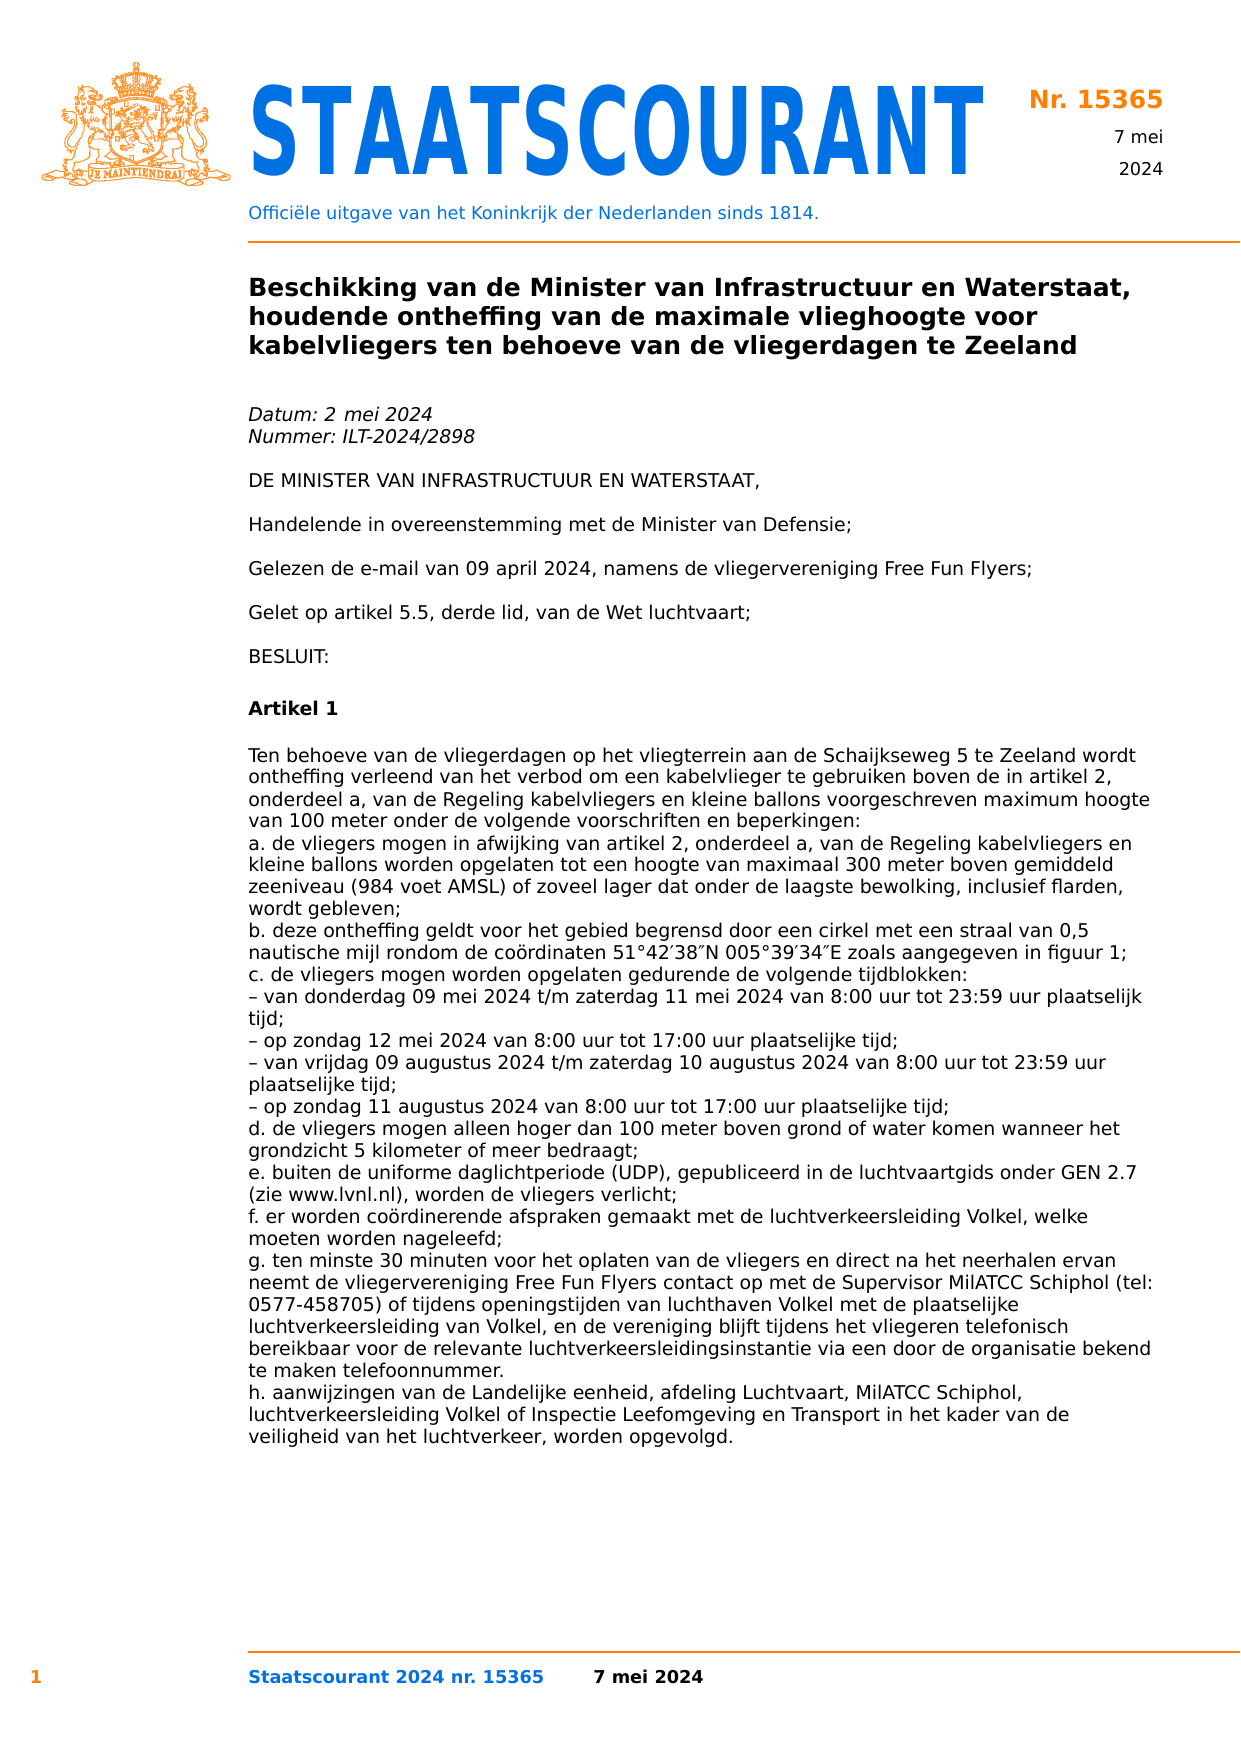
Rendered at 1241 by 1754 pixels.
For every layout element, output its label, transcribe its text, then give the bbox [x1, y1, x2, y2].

text f. er worden coördinerende afspraken gemaakt met de luchtverkeersleiding Volkel, welke moeten worden nageleefd; [248, 1206, 1163, 1250]
text Gelet op artikel 5.5, derde lid, van de Wet luchtvaart; [248, 602, 1163, 624]
table_header STAATSCOURANT [248, 62, 998, 203]
text BESLUIT: [248, 646, 1163, 667]
text d. de vliegers mogen alleen hoger dan 100 meter boven grond of water komen wanneer het grondzicht 5 kilometer of meer bedraagt; [248, 1118, 1163, 1162]
subtitle Beschikking van de Minister van Infrastructuur en Waterstaat, houdende ontheffing van de maximale vlieghoogte voor kabelvliegers ten behoeve van de vliegerdagen te Zeeland [248, 273, 1163, 361]
text DE MINISTER VAN INFRASTRUCTUUR EN WATERSTAAT, [248, 470, 1163, 492]
text a. de vliegers mogen in afwijking van artikel 2, onderdeel a, van de Regeling kabelvliegers en kleine ballons worden opgelaten tot een hoogte van maximaal 300 meter boven gemiddeld zeeniveau (984 voet AMSL) of zoveel lager dat onder de laagste bewolking, inclusief flarden, wordt gebleven; [248, 832, 1163, 920]
table_header [25, 62, 248, 241]
table_cell Officiële uitgave van het Koninkrijk der Nederlanden sinds 1814. [248, 203, 1240, 241]
picture [41, 62, 231, 186]
table_cell 7 mei [998, 121, 1240, 153]
text – van donderdag 09 mei 2024 t/m zaterdag 11 mei 2024 van 8:00 uur tot 23:59 uur plaatselijk tijd; [248, 986, 1163, 1030]
text Gelezen de e-mail van 09 april 2024, namens de vliegervereniging Free Fun Flyers; [248, 558, 1163, 580]
text Datum: 2 mei 2024 [248, 404, 1163, 426]
subtitle Artikel 1 [248, 697, 1163, 719]
text g. ten minste 30 minuten voor het oplaten van de vliegers en direct na het neerhalen ervan neemt de vliegervereniging Free Fun Flyers contact op met de Supervisor MilATCC Schiphol (tel: 0577-458705) of tijdens openingstijden van luchthaven Volkel met de plaatselijke luchtverkeersleiding van Volkel, en de vereniging blijft tijdens het vliegeren telefonisch bereikbaar voor de relevante luchtverkeersleidingsinstantie via een door de organisatie bekend te maken telefoonnummer. [248, 1250, 1163, 1382]
text b. deze ontheffing geldt voor het gebied begrensd door een cirkel met een straal van 0,5 nautische mijl rondom de coördinaten 51°42′38″N 005°39′34″E zoals aangegeven in figuur 1; [248, 920, 1163, 964]
text Nummer: ILT-2024/2898 [248, 426, 1163, 448]
table_header Nr. 15365 [998, 62, 1240, 121]
table_cell 2024 [998, 153, 1240, 203]
text – van vrijdag 09 augustus 2024 t/m zaterdag 10 augustus 2024 van 8:00 uur tot 23:59 uur plaatselijke tijd; [248, 1052, 1163, 1096]
text e. buiten de uniforme daglichtperiode (UDP), gepubliceerd in de luchtvaartgids onder GEN 2.7 (zie www.lvnl.nl), worden de vliegers verlicht; [248, 1162, 1163, 1206]
text h. aanwijzingen van de Landelijke eenheid, afdeling Luchtvaart, MilATCC Schiphol, luchtverkeersleiding Volkel of Inspectie Leefomgeving en Transport in het kader van de veiligheid van het luchtverkeer, worden opgevolgd. [248, 1382, 1163, 1448]
text – op zondag 11 augustus 2024 van 8:00 uur tot 17:00 uur plaatselijke tijd; [248, 1096, 1163, 1118]
text Ten behoeve van de vliegerdagen op het vliegterrein aan de Schaijkseweg 5 te Zeeland wordt ontheffing verleend van het verbod om een kabelvlieger te gebruiken boven de in artikel 2, onderdeel a, van de Regeling kabelvliegers en kleine ballons voorgeschreven maximum hoogte van 100 meter onder de volgende voorschriften en beperkingen: [248, 744, 1163, 832]
text – op zondag 12 mei 2024 van 8:00 uur tot 17:00 uur plaatselijke tijd; [248, 1030, 1163, 1052]
text Handelende in overeenstemming met de Minister van Defensie; [248, 514, 1163, 536]
text c. de vliegers mogen worden opgelaten gedurende de volgende tijdblokken: [248, 964, 1163, 986]
